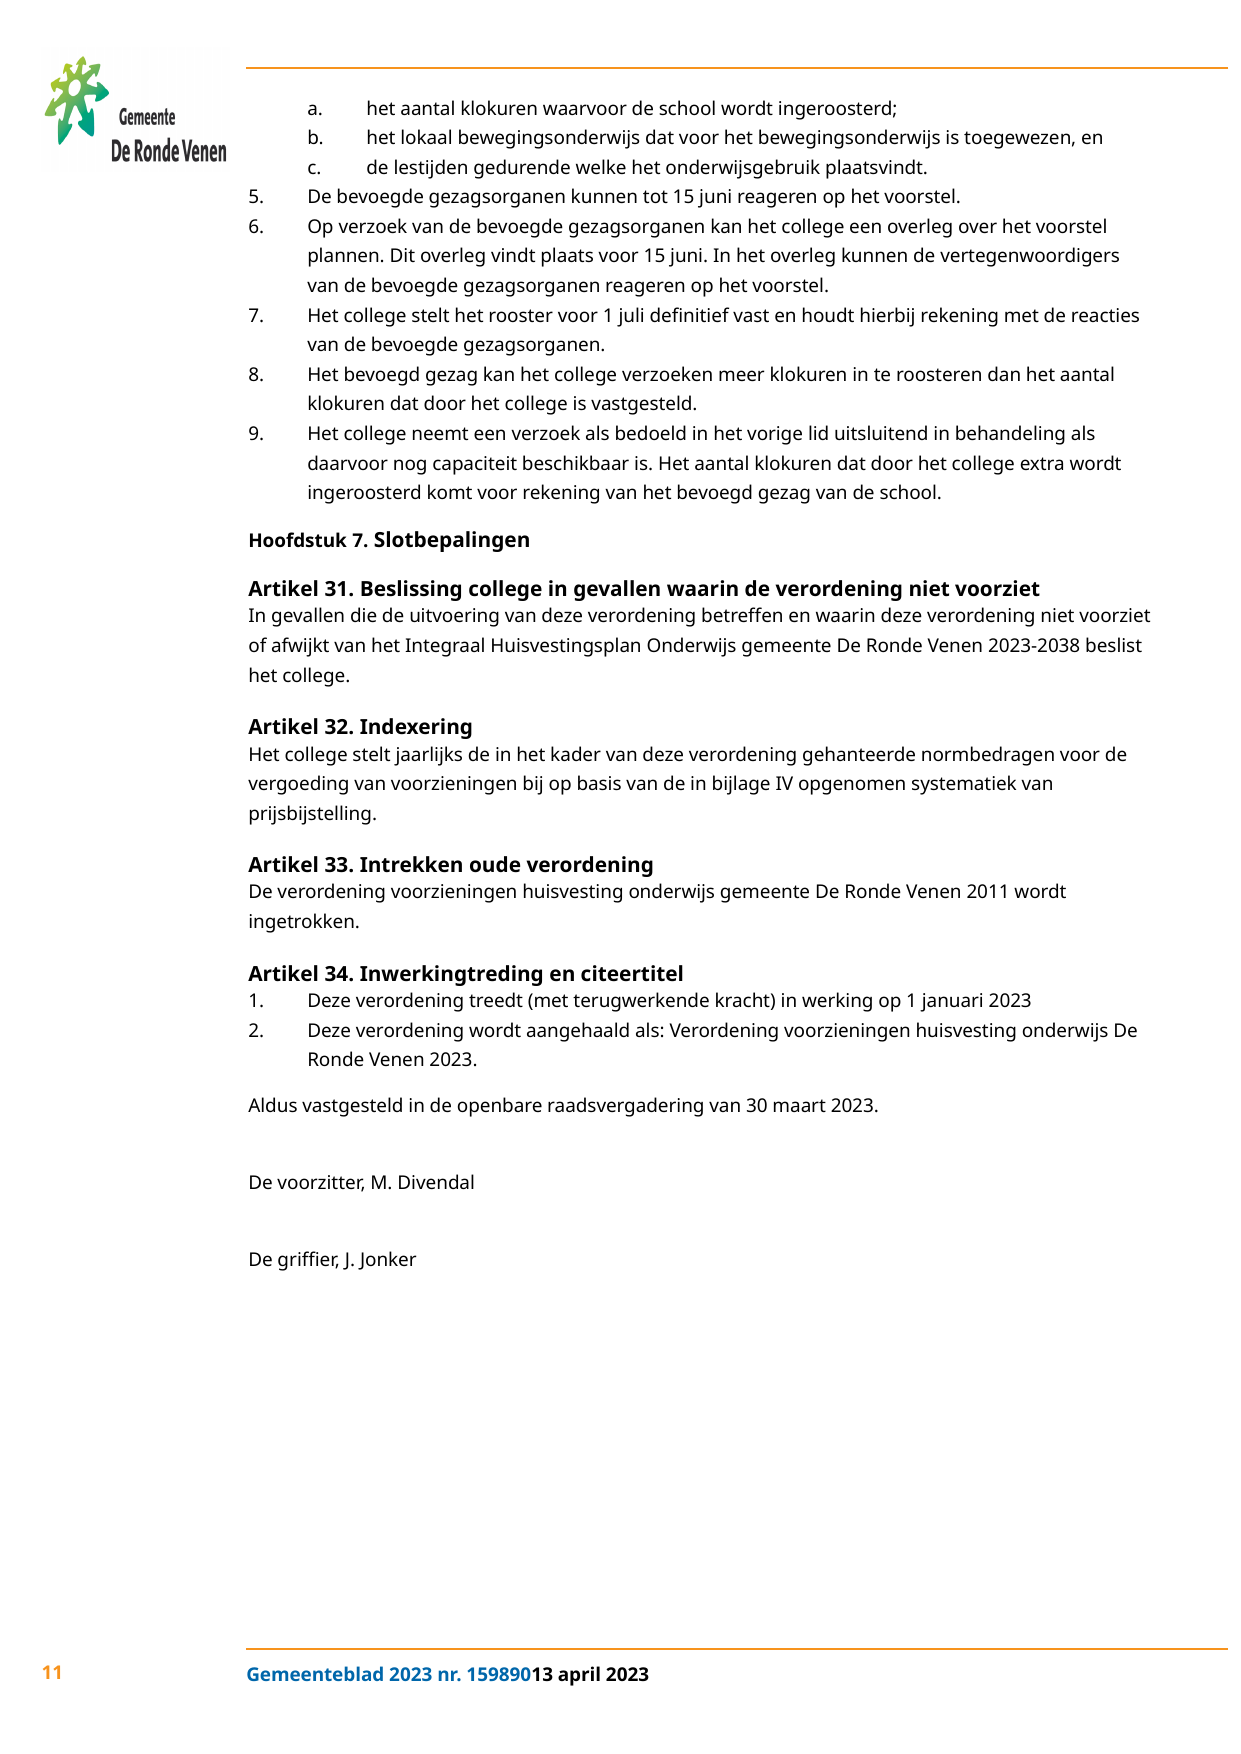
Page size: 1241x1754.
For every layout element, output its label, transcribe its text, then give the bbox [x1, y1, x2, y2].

list Op verzoek van de bevoegde gezagsorganen kan het college een overleg over het voorstel plannen. Dit overleg vindt plaats voor 15 juni. In het overleg kunnen de vertegenwoordigers van de bevoegde gezagsorganen reageren op het voorstel. [248, 213, 1152, 298]
list het aantal klokuren waarvoor de school wordt ingeroosterd; [307, 95, 1152, 121]
text In gevallen die de uitvoering van deze verordening betreffen en waarin deze verordening niet voorziet of afwijkt van het Integraal Huisvestingsplan Onderwijs gemeente De Ronde Venen 2023-2038 beslist het college. [248, 603, 1152, 688]
text De voorzitter, M. Divendal [248, 1169, 1152, 1195]
list Het bevoegd gezag kan het college verzoeken meer klokuren in te roosteren dan het aantal klokuren dat door het college is vastgesteld. [248, 361, 1152, 416]
list Het college stelt het rooster voor 1 juli definitief vast en houdt hierbij rekening met de reacties van de bevoegde gezagsorganen. [248, 302, 1152, 357]
text Artikel 33. Intrekken oude verordening [248, 850, 1152, 879]
text Artikel 31. Beslissing college in gevallen waarin de verordening niet voorziet [248, 574, 1152, 603]
list De bevoegde gezagsorganen kunnen tot 15 juni reageren op het voorstel. [248, 183, 1152, 209]
list de lestijden gedurende welke het onderwijsgebruik plaatsvindt. [307, 154, 1152, 180]
text De verordening voorzieningen huisvesting onderwijs gemeente De Ronde Venen 2011 wordt ingetrokken. [248, 879, 1152, 934]
text Het college stelt jaarlijks de in het kader van deze verordening gehanteerde normbedragen voor de vergoeding van voorzieningen bij op basis van de in bijlage IV opgenomen systematiek van prijsbijstelling. [248, 741, 1152, 826]
text Artikel 34. Inwerkingtreding en citeertitel [248, 959, 1152, 987]
list Deze verordening treedt (met terugwerkende kracht) in werking op 1 januari 2023 [248, 987, 1152, 1013]
list Het college neemt een verzoek als bedoeld in het vorige lid uitsluitend in behandeling als daarvoor nog capaciteit beschikbaar is. Het aantal klokuren dat door het college extra wordt ingeroosterd komt voor rekening van het bevoegd gezag van de school. [248, 420, 1152, 505]
text Artikel 32. Indexering [248, 712, 1152, 741]
picture [41, 47, 231, 172]
list het lokaal bewegingsonderwijs dat voor het bewegingsonderwijs is toegewezen, en [307, 124, 1152, 150]
text De griffier, J. Jonker [248, 1246, 1152, 1272]
list Deze verordening wordt aangehaald als: Verordening voorzieningen huisvesting onderwijs De Ronde Venen 2023. [248, 1017, 1152, 1072]
text Aldus vastgesteld in de openbare raadsvergadering van 30 maart 2023. [248, 1092, 1152, 1118]
text Hoofdstuk 7. Slotbepalingen [248, 525, 1152, 553]
